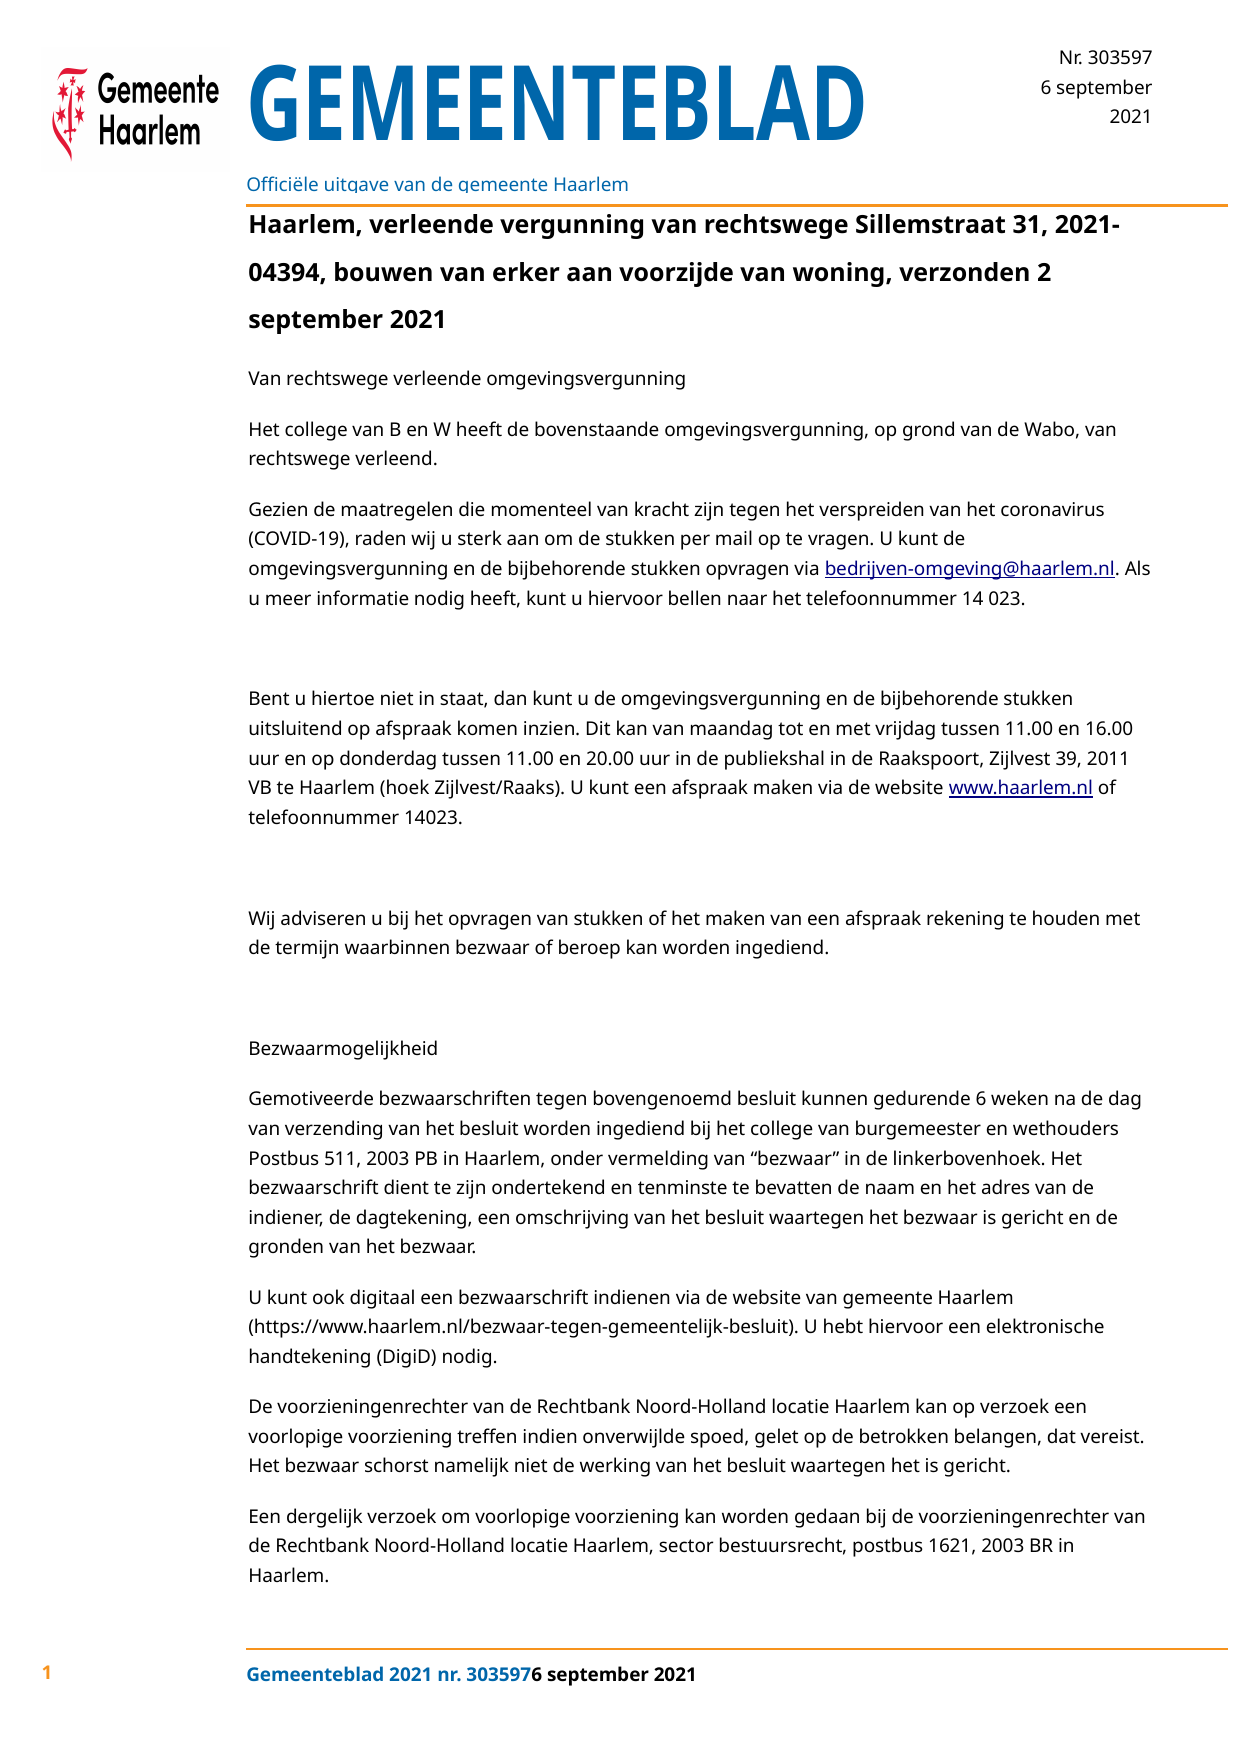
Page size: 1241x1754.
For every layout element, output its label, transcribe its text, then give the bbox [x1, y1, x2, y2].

text Het college van B en W heeft de bovenstaande omgevingsvergunning, op grond van de Wabo, van rechtswege verleend. [248, 416, 1152, 471]
text Een dergelijk verzoek om voorlopige voorziening kan worden gedaan bij de voorzieningenrechter van de Rechtbank Noord-Holland locatie Haarlem, sector bestuursrecht, postbus 1621, 2003 BR in Haarlem. [248, 1503, 1152, 1588]
text U kunt ook digitaal een bezwaarschrift indienen via de website van gemeente Haarlem (https://www.haarlem.nl/bezwaar-tegen-gemeentelijk-besluit). U hebt hiervoor een elektronische handtekening (DigiD) nodig. [248, 1284, 1152, 1369]
text Bent u hiertoe niet in staat, dan kunt u de omgevingsvergunning en de bijbehorende stukken uitsluitend op afspraak komen inzien. Dit kan van maandag tot en met vrijdag tussen 11.00 en 16.00 uur en op donderdag tussen 11.00 en 20.00 uur in de publiekshal in de Raakspoort, Zijlvest 39, 2011 VB te Haarlem (hoek Zijlvest/Raaks). U kunt een afspraak maken via de website www.haarlem.nl of telefoonnummer 14023. [248, 686, 1152, 829]
text De voorzieningenrechter van de Rechtbank Noord-Holland locatie Haarlem kan op verzoek een voorlopige voorziening treffen indien onverwijlde spoed, gelet op de betrokken belangen, dat vereist. Het bezwaar schorst namelijk niet de werking van het besluit waartegen het is gericht. [248, 1393, 1152, 1478]
text Gezien de maatregelen die momenteel van kracht zijn tegen het verspreiden van het coronavirus (COVID-19), raden wij u sterk aan om de stukken per mail op te vragen. U kunt de omgevingsvergunning en de bijbehorende stukken opvragen via bedrijven-omgeving@haarlem.nl. Als u meer informatie nodig heeft, kunt u hiervoor bellen naar het telefoonnummer 14 023. [248, 496, 1152, 610]
text Wij adviseren u bij het opvragen van stukken of het maken van een afspraak rekening te houden met de termijn waarbinnen bezwaar of beroep kan worden ingediend. [248, 905, 1152, 960]
text Bezwaarmogelijkheid [248, 1035, 1152, 1061]
text Haarlem, verleende vergunning van rechtswege Sillemstraat 31, 2021-04394, bouwen van erker aan voorzijde van woning, verzonden 2 september 2021 [248, 207, 1152, 336]
picture [41, 47, 231, 172]
text Van rechtswege verleende omgevingsvergunning [248, 366, 1152, 391]
text Gemotiveerde bezwaarschriften tegen bovengenoemd besluit kunnen gedurende 6 weken na de dag van verzending van het besluit worden ingediend bij het college van burgemeester en wethouders Postbus 511, 2003 PB in Haarlem, onder vermelding van “bezwaar” in de linkerbovenhoek. Het bezwaarschrift dient te zijn ondertekend en tenminste te bevatten de naam en het adres van de indiener, de dagtekening, een omschrijving van het besluit waartegen het bezwaar is gericht en de gronden van het bezwaar. [248, 1086, 1152, 1259]
